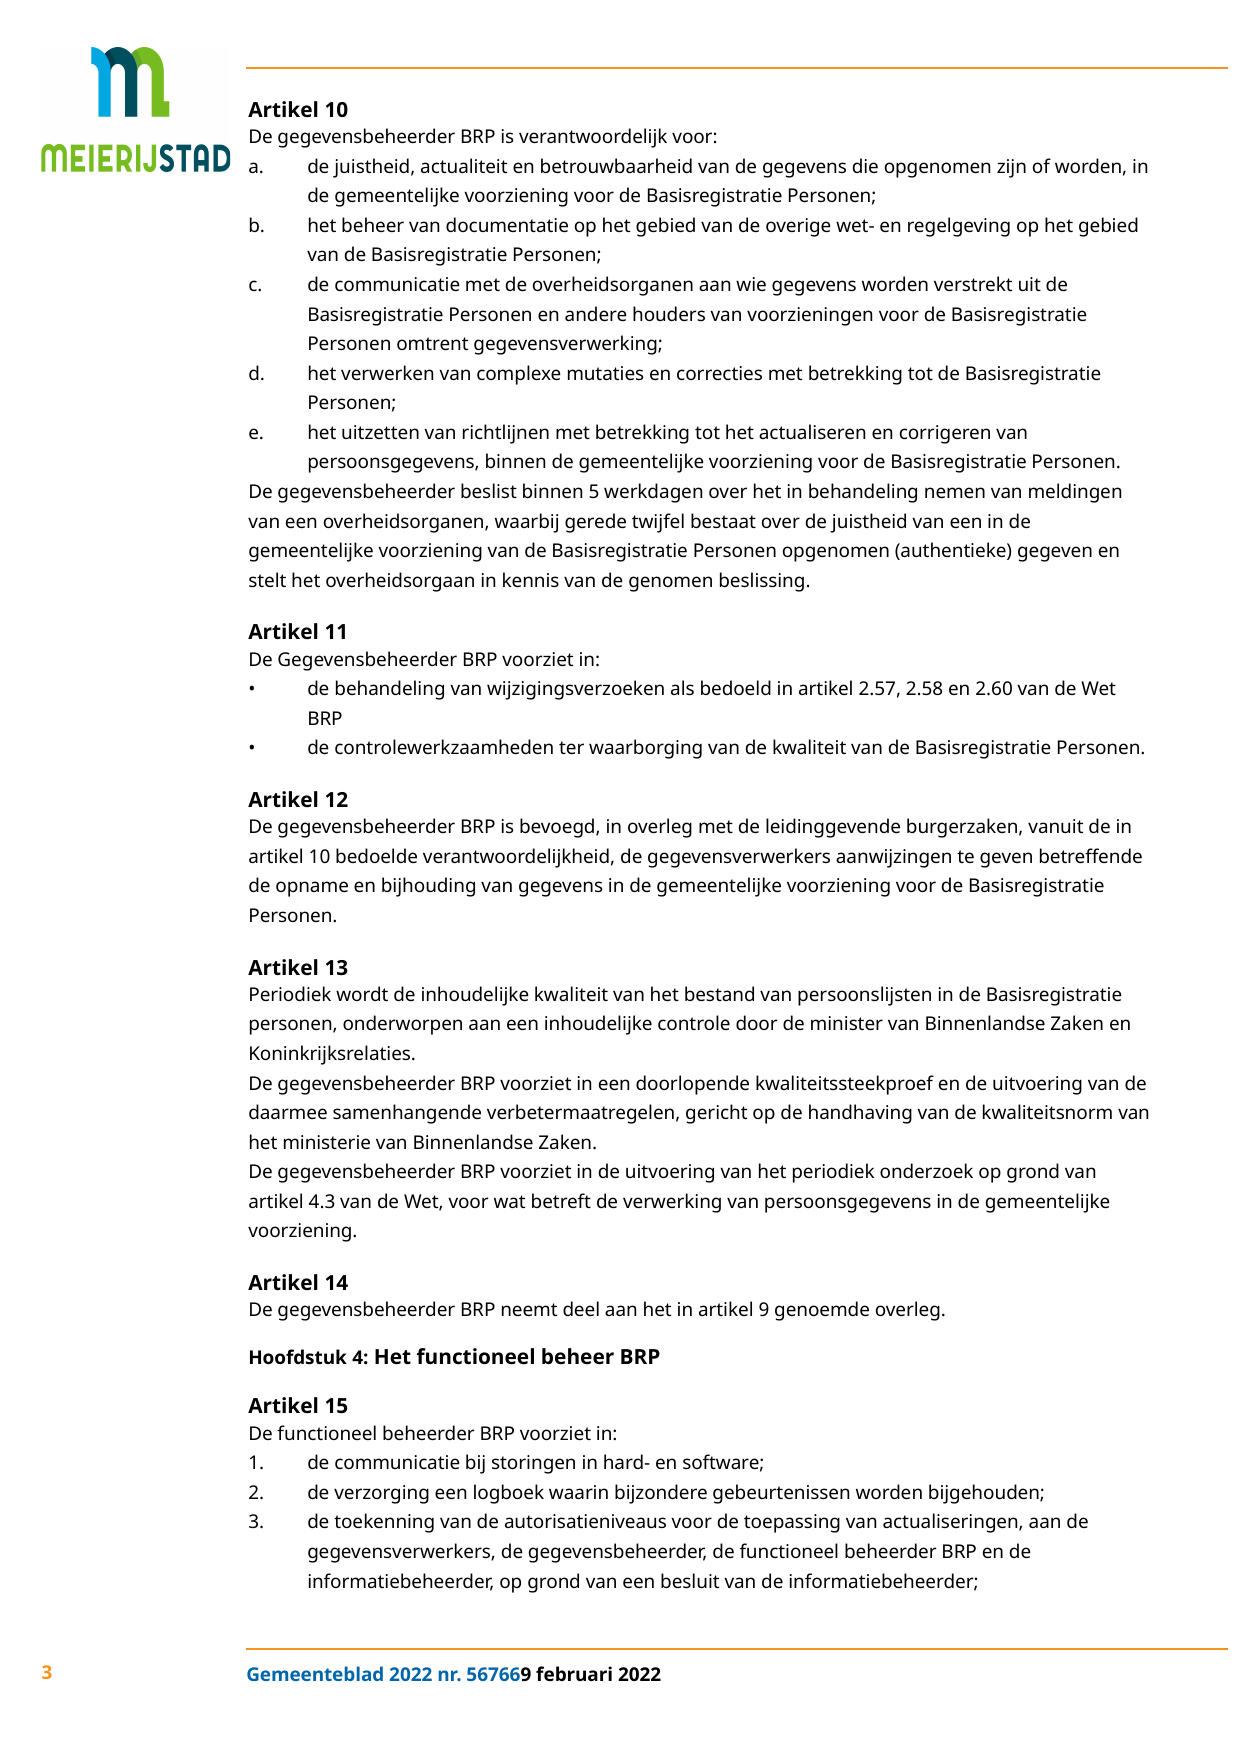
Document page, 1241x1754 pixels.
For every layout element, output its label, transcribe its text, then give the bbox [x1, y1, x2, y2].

text De gegevensbeheerder BRP is verantwoordelijk voor: [248, 123, 1152, 149]
text Artikel 12 [248, 785, 1152, 813]
text Artikel 15 [248, 1391, 1152, 1420]
text De gegevensbeheerder beslist binnen 5 werkdagen over het in behandeling nemen van meldingen van een overheidsorganen, waarbij gerede twijfel bestaat over de juistheid van een in de gemeentelijke voorziening van de Basisregistratie Personen opgenomen (authentieke) gegeven en stelt het overheidsorgaan in kennis van de genomen beslissing. [248, 478, 1152, 593]
text Artikel 13 [248, 953, 1152, 981]
list de toekenning van de autorisatieniveaus voor de toepassing van actualiseringen, aan de gegevensverwerkers, de gegevensbeheerder, de functioneel beheerder BRP en de informatiebeheerder, op grond van een besluit van de informatiebeheerder; [248, 1509, 1152, 1593]
text Artikel 10 [248, 95, 1152, 123]
list de verzorging een logboek waarin bijzondere gebeurtenissen worden bijgehouden; [248, 1479, 1152, 1505]
text Artikel 14 [248, 1268, 1152, 1297]
list het uitzetten van richtlijnen met betrekking tot het actualiseren en corrigeren van persoonsgegevens, binnen de gemeentelijke voorziening voor de Basisregistratie Personen. [248, 419, 1152, 474]
text Periodiek wordt de inhoudelijke kwaliteit van het bestand van persoonslijsten in de Basisregistratie personen, onderworpen aan een inhoudelijke controle door de minister van Binnenlandse Zaken en Koninkrijksrelaties. [248, 981, 1152, 1066]
text Artikel 11 [248, 617, 1152, 646]
picture [41, 47, 231, 172]
list de controlewerkzaamheden ter waarborging van de kwaliteit van de Basisregistratie Personen. [248, 734, 1152, 760]
list het verwerken van complexe mutaties en correcties met betrekking tot de Basisregistratie Personen; [248, 360, 1152, 415]
text De Gegevensbeheerder BRP voorziet in: [248, 646, 1152, 672]
text De functioneel beheerder BRP voorziet in: [248, 1420, 1152, 1446]
text De gegevensbeheerder BRP neemt deel aan het in artikel 9 genoemde overleg. [248, 1297, 1152, 1322]
text De gegevensbeheerder BRP voorziet in de uitvoering van het periodiek onderzoek op grond van artikel 4.3 van de Wet, voor wat betreft de verwerking van persoonsgegevens in de gemeentelijke voorziening. [248, 1158, 1152, 1243]
list de communicatie bij storingen in hard- en software; [248, 1449, 1152, 1475]
list de behandeling van wijzigingsverzoeken als bedoeld in artikel 2.57, 2.58 en 2.60 van de Wet BRP [248, 675, 1152, 731]
text De gegevensbeheerder BRP voorziet in een doorlopende kwaliteitssteekproef en de uitvoering van de daarmee samenhangende verbetermaatregelen, gericht op de handhaving van de kwaliteitsnorm van het ministerie van Binnenlandse Zaken. [248, 1070, 1152, 1155]
list de communicatie met de overheidsorganen aan wie gegevens worden verstrekt uit de Basisregistratie Personen en andere houders van voorzieningen voor de Basisregistratie Personen omtrent gegevensverwerking; [248, 271, 1152, 356]
text De gegevensbeheerder BRP is bevoegd, in overleg met de leidinggevende burgerzaken, vanuit de in artikel 10 bedoelde verantwoordelijkheid, de gegevensverwerkers aanwijzingen te geven betreffende de opname en bijhouding van gegevens in de gemeentelijke voorziening voor de Basisregistratie Personen. [248, 813, 1152, 928]
list het beheer van documentatie op het gebied van de overige wet- en regelgeving op het gebied van de Basisregistratie Personen; [248, 212, 1152, 267]
text Hoofdstuk 4: Het functioneel beheer BRP [248, 1342, 1152, 1371]
list de juistheid, actualiteit en betrouwbaarheid van de gegevens die opgenomen zijn of worden, in de gemeentelijke voorziening voor de Basisregistratie Personen; [248, 153, 1152, 208]
